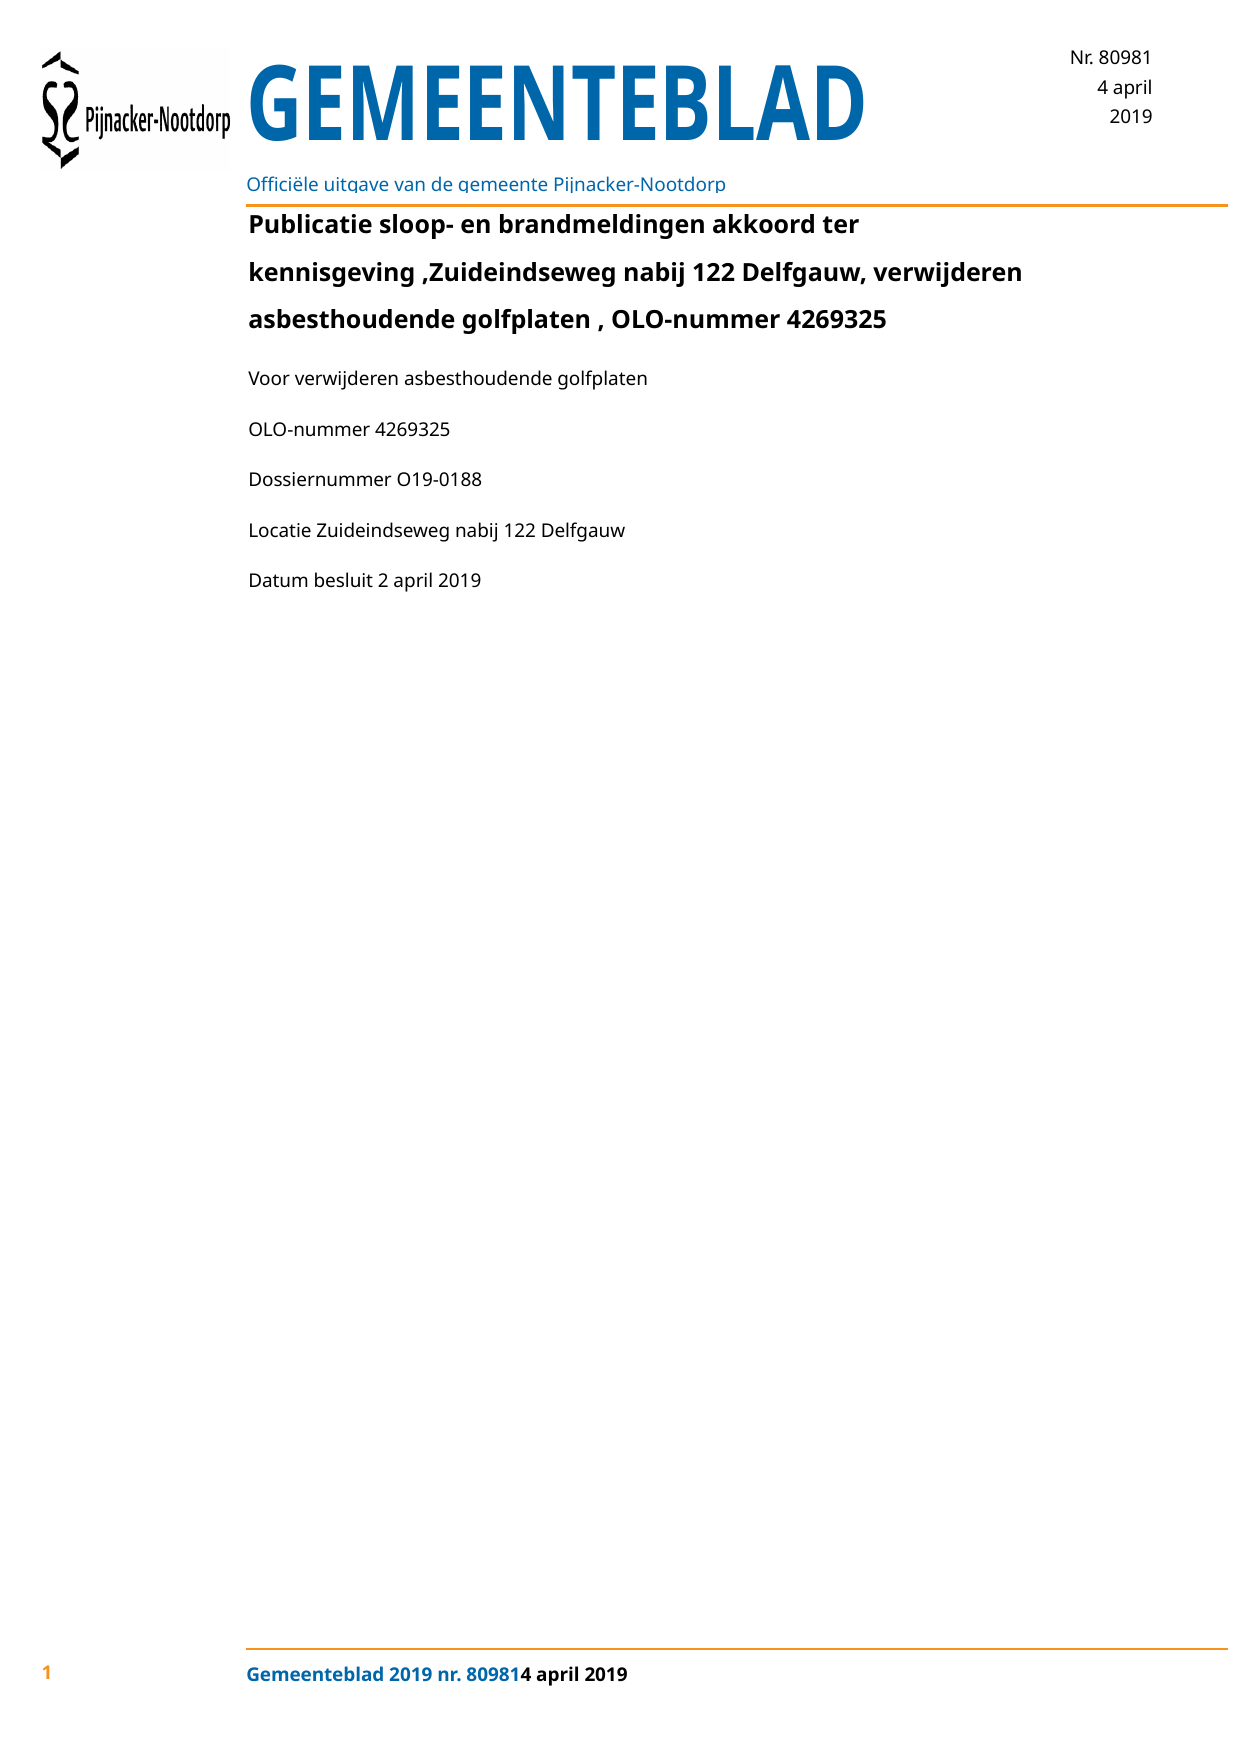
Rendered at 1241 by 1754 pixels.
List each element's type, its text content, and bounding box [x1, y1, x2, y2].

picture [41, 47, 231, 172]
text OLO-nummer 4269325 [248, 416, 1152, 442]
text Datum besluit 2 april 2019 [248, 567, 1152, 593]
text Locatie Zuideindseweg nabij 122 Delfgauw [248, 517, 1152, 542]
text Voor verwijderen asbesthoudende golfplaten [248, 366, 1152, 391]
text Dossiernummer O19-0188 [248, 466, 1152, 492]
text Publicatie sloop- en brandmeldingen akkoord ter kennisgeving ,Zuideindseweg nabij 122 Delfgauw, verwijderen asbesthoudende golfplaten , OLO-nummer 4269325 [248, 207, 1152, 336]
